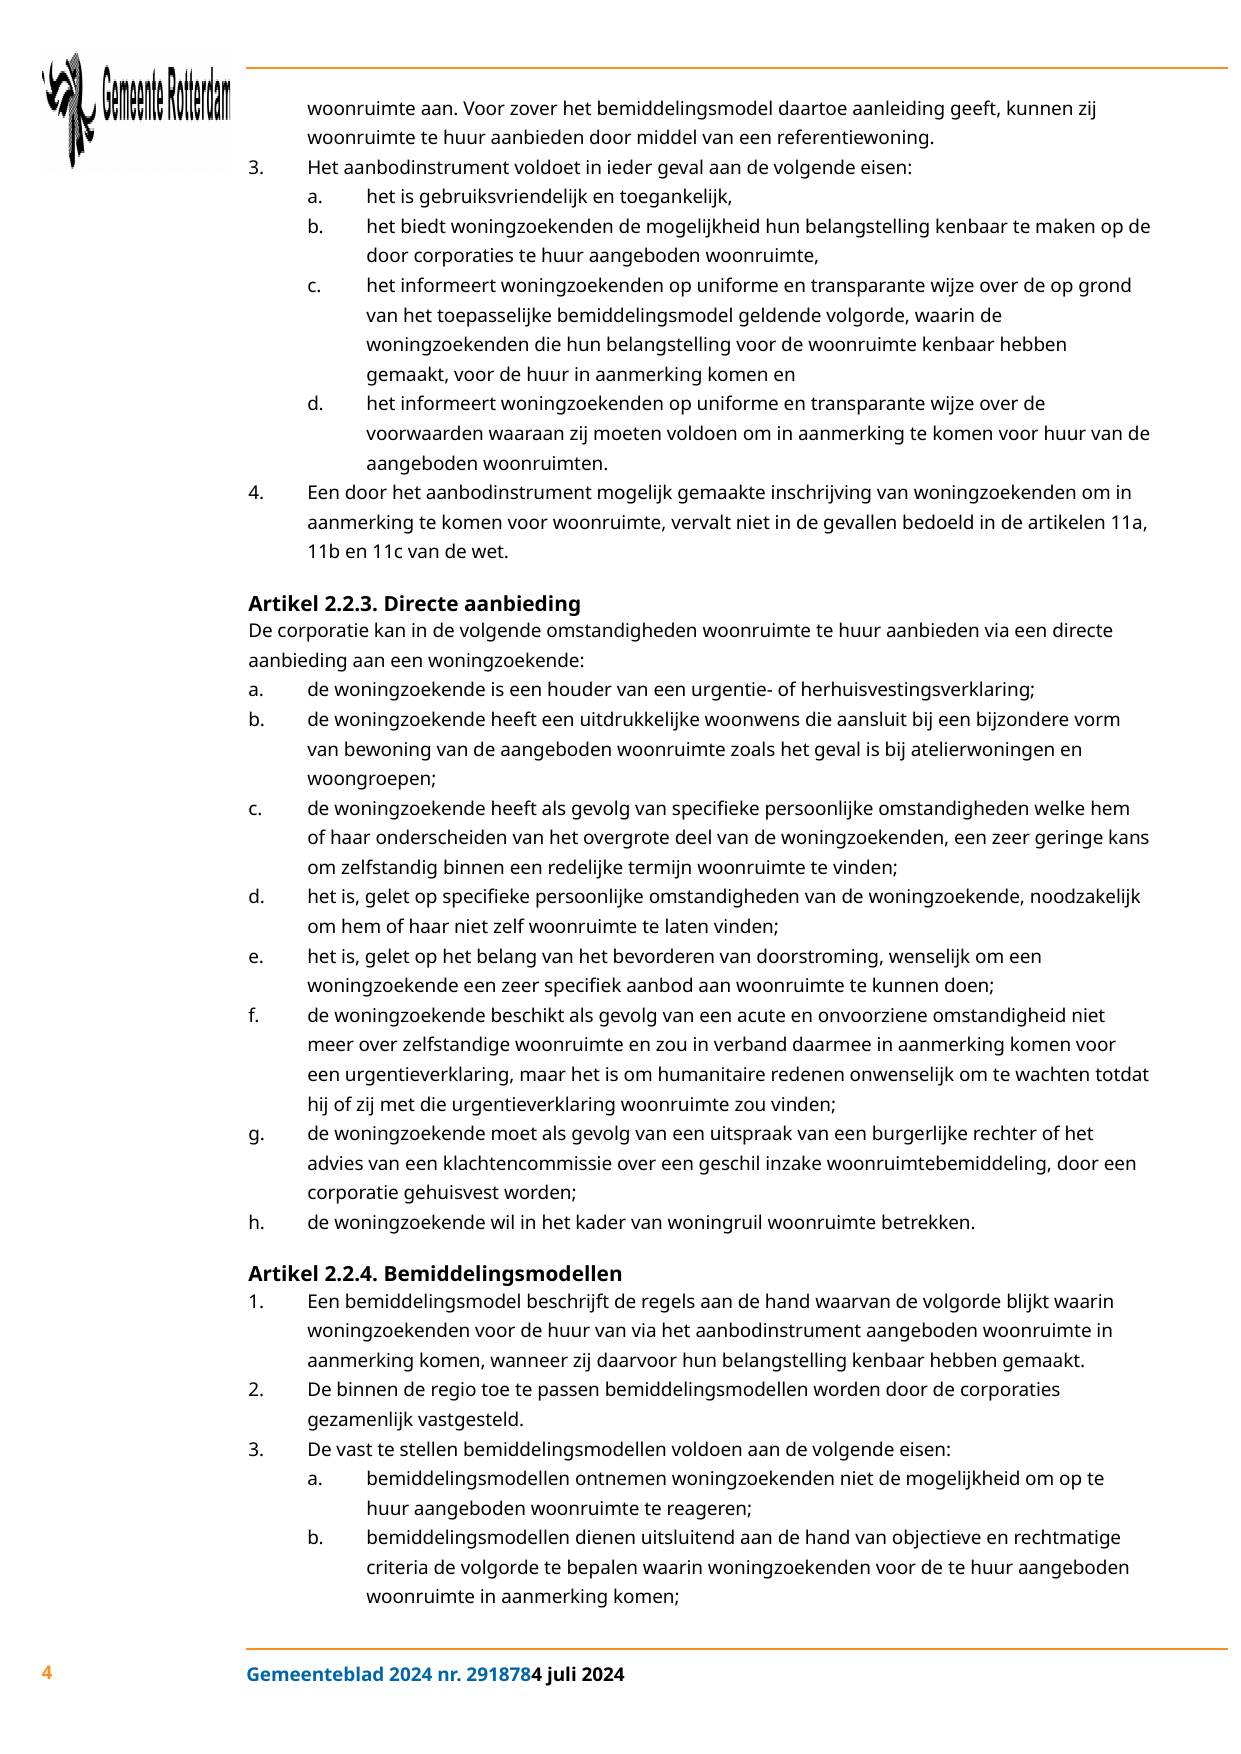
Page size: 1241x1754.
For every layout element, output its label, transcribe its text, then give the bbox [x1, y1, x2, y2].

list woonruimte aan. Voor zover het bemiddelingsmodel daartoe aanleiding geeft, kunnen zij woonruimte te huur aanbieden door middel van een referentiewoning. [248, 95, 1152, 150]
list bemiddelingsmodellen ontnemen woningzoekenden niet de mogelijkheid om op te huur aangeboden woonruimte te reageren; [307, 1465, 1152, 1521]
list De vast te stellen bemiddelingsmodellen voldoen aan de volgende eisen: [248, 1436, 1152, 1462]
list de woningzoekende heeft als gevolg van specifieke persoonlijke omstandigheden welke hem of haar onderscheiden van het overgrote deel van de woningzoekenden, een zeer geringe kans om zelfstandig binnen een redelijke termijn woonruimte te vinden; [248, 795, 1152, 880]
list Een bemiddelingsmodel beschrijft de regels aan de hand waarvan de volgorde blijkt waarin woningzoekenden voor de huur van via het aanbodinstrument aangeboden woonruimte in aanmerking komen, wanneer zij daarvoor hun belangstelling kenbaar hebben gemaakt. [248, 1288, 1152, 1373]
list de woningzoekende wil in het kader van woningruil woonruimte betrekken. [248, 1209, 1152, 1235]
list de woningzoekende beschikt als gevolg van een acute en onvoorziene omstandigheid niet meer over zelfstandige woonruimte en zou in verband daarmee in aanmerking komen voor een urgentieverklaring, maar het is om humanitaire redenen onwenselijk om te wachten totdat hij of zij met die urgentieverklaring woonruimte zou vinden; [248, 1002, 1152, 1116]
list het is gebruiksvriendelijk en toegankelijk, [307, 183, 1152, 209]
list de woningzoekende is een houder van een urgentie- of herhuisvestingsverklaring; [248, 677, 1152, 702]
list het is, gelet op specifieke persoonlijke omstandigheden van de woningzoekende, noodzakelijk om hem of haar niet zelf woonruimte te laten vinden; [248, 884, 1152, 939]
list het is, gelet op het belang van het bevorderen van doorstroming, wenselijk om een woningzoekende een zeer specifiek aanbod aan woonruimte te kunnen doen; [248, 943, 1152, 998]
list De binnen de regio toe te passen bemiddelingsmodellen worden door de corporaties gezamenlijk vastgesteld. [248, 1377, 1152, 1432]
list het informeert woningzoekenden op uniforme en transparante wijze over de voorwaarden waaraan zij moeten voldoen om in aanmerking te komen voor huur van de aangeboden woonruimten. [307, 391, 1152, 476]
picture [41, 47, 231, 172]
list de woningzoekende heeft een uitdrukkelijke woonwens die aansluit bij een bijzondere vorm van bewoning van de aangeboden woonruimte zoals het geval is bij atelierwoningen en woongroepen; [248, 706, 1152, 791]
text Artikel 2.2.4. Bemiddelingsmodellen [248, 1259, 1152, 1288]
text Artikel 2.2.3. Directe aanbieding [248, 589, 1152, 617]
list Het aanbodinstrument voldoet in ieder geval aan de volgende eisen: [248, 154, 1152, 180]
list de woningzoekende moet als gevolg van een uitspraak van een burgerlijke rechter of het advies van een klachtencommissie over een geschil inzake woonruimtebemiddeling, door een corporatie gehuisvest worden; [248, 1120, 1152, 1205]
list het biedt woningzoekenden de mogelijkheid hun belangstelling kenbaar te maken op de door corporaties te huur aangeboden woonruimte, [307, 213, 1152, 268]
list het informeert woningzoekenden op uniforme en transparante wijze over de op grond van het toepasselijke bemiddelingsmodel geldende volgorde, waarin de woningzoekenden die hun belangstelling voor de woonruimte kenbaar hebben gemaakt, voor de huur in aanmerking komen en [307, 272, 1152, 387]
list Een door het aanbodinstrument mogelijk gemaakte inschrijving van woningzoekenden om in aanmerking te komen voor woonruimte, vervalt niet in de gevallen bedoeld in de artikelen 11a, 11b en 11c van de wet. [248, 479, 1152, 564]
list bemiddelingsmodellen dienen uitsluitend aan de hand van objectieve en rechtmatige criteria de volgorde te bepalen waarin woningzoekenden voor de te huur aangeboden woonruimte in aanmerking komen; [307, 1524, 1152, 1609]
text De corporatie kan in de volgende omstandigheden woonruimte te huur aanbieden via een directe aanbieding aan een woningzoekende: [248, 617, 1152, 673]
